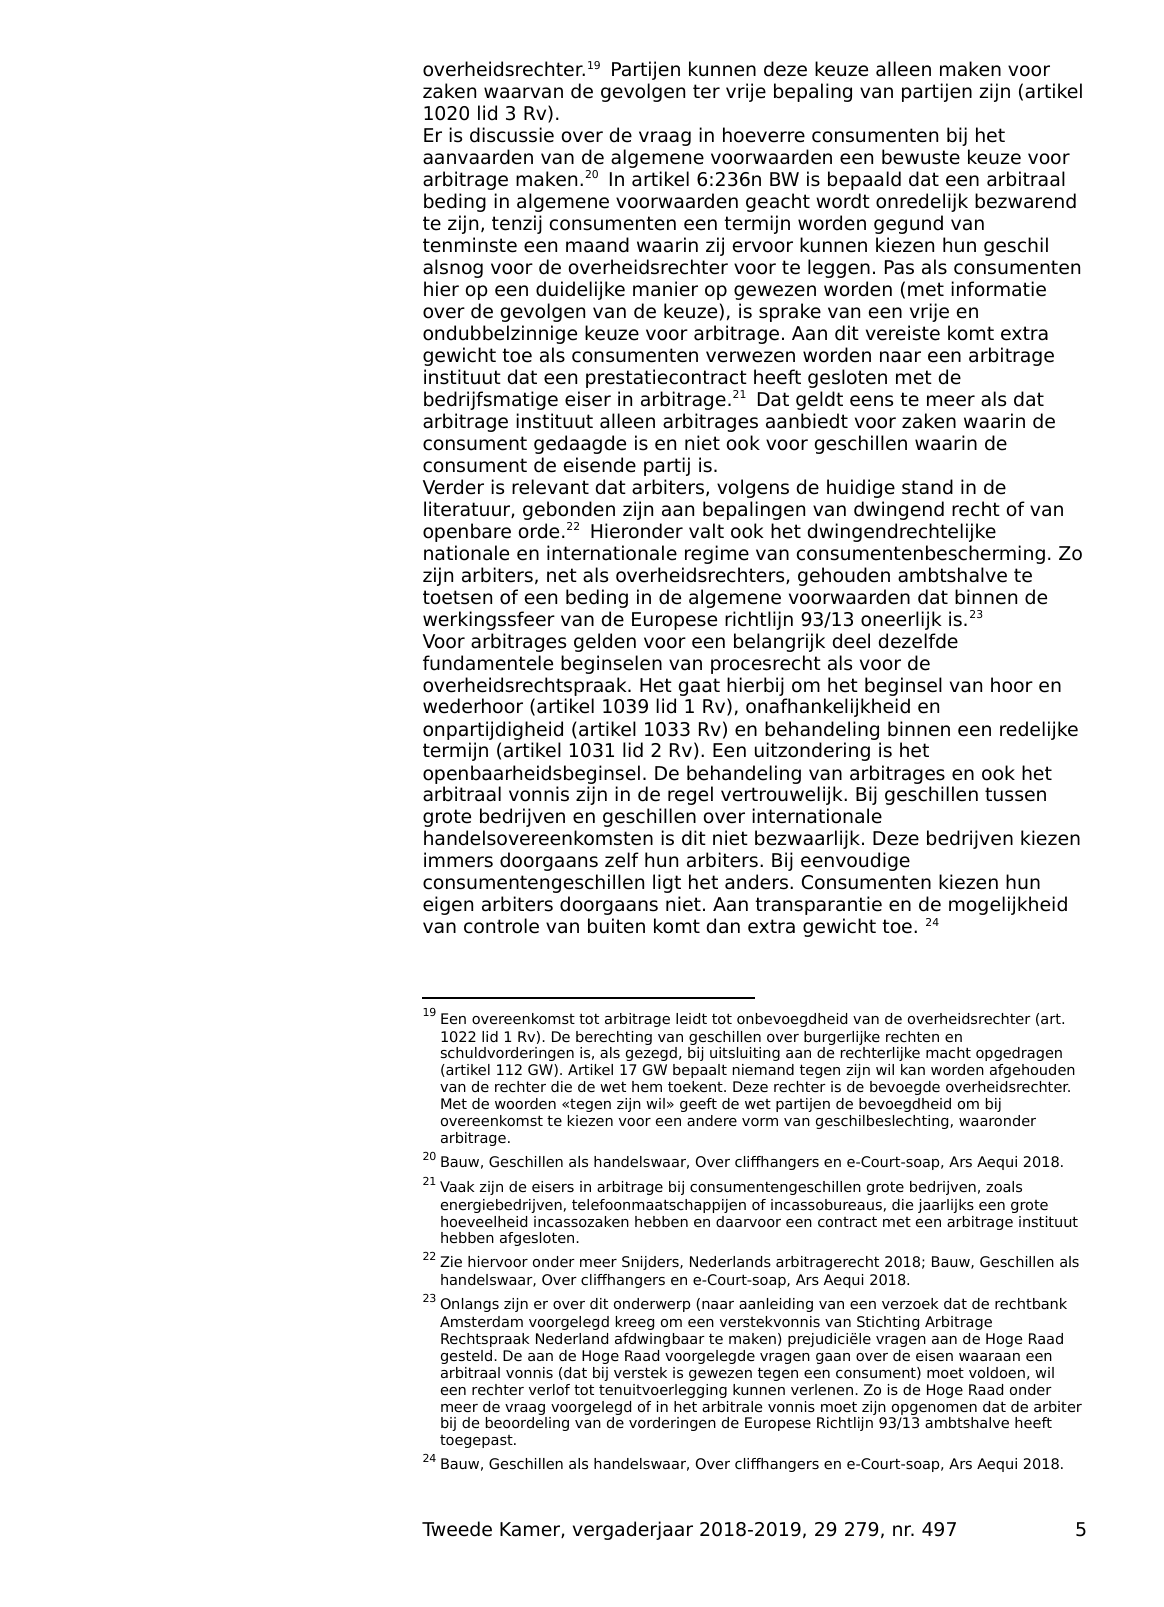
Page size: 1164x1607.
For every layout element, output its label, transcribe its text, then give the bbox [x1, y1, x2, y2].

text Onlangs zijn er over dit onderwerp (naar aanleiding van een verzoek dat de rechtbank Amsterdam voorgelegd kreeg om een verstekvonnis van Stichting Arbitrage Rechtspraak Nederland afdwingbaar te maken) prejudiciële vragen aan de Hoge Raad gesteld. De aan de Hoge Raad voorgelegde vragen gaan over de eisen waaraan een arbitraal vonnis (dat bij verstek is gewezen tegen een consument) moet voldoen, wil een rechter verlof tot tenuitvoerlegging kunnen verlenen. Zo is de Hoge Raad onder meer de vraag voorgelegd of in het arbitrale vonnis moet zijn opgenomen dat de arbiter bij de beoordeling van de vorderingen de Europese Richtlijn 93/13 ambtshalve heeft toegepast. [422, 1292, 1087, 1449]
text Zie hiervoor onder meer Snijders, Nederlands arbitragerecht 2018; Bauw, Geschillen als handelswaar, Over cliffhangers en e-Court-soap, Ars Aequi 2018. [422, 1250, 1087, 1289]
text Voor arbitrages gelden voor een belangrijk deel dezelfde fundamentele beginselen van procesrecht als voor de overheidsrechtspraak. Het gaat hierbij om het beginsel van hoor en wederhoor (artikel 1039 lid 1 Rv), onafhankelijkheid en onpartijdigheid (artikel 1033 Rv) en behandeling binnen een redelijke termijn (artikel 1031 lid 2 Rv). Een uitzondering is het openbaarheidsbeginsel. De behandeling van arbitrages en ook het arbitraal vonnis zijn in de regel vertrouwelijk. Bij geschillen tussen grote bedrijven en geschillen over internationale handelsovereenkomsten is dit niet bezwaarlijk. Deze bedrijven kiezen immers doorgaans zelf hun arbiters. Bij eenvoudige consumentengeschillen ligt het anders. Consumenten kiezen hun eigen arbiters doorgaans niet. Aan transparantie en de mogelijkheid van controle van buiten komt dan extra gewicht toe. [422, 631, 1087, 938]
text Verder is relevant dat arbiters, volgens de huidige stand in de literatuur, gebonden zijn aan bepalingen van dwingend recht of van openbare orde. Hieronder valt ook het dwingendrechtelijke nationale en internationale regime van consumentenbescherming. Zo zijn arbiters, net als overheidsrechters, gehouden ambtshalve te toetsen of een beding in de algemene voorwaarden dat binnen de werkingssfeer van de Europese richtlijn 93/13 oneerlijk is. [422, 477, 1087, 631]
text overheidsrechter. Partijen kunnen deze keuze alleen maken voor zaken waarvan de gevolgen ter vrije bepaling van partijen zijn (artikel 1020 lid 3 Rv). [422, 59, 1087, 125]
text Vaak zijn de eisers in arbitrage bij consumentengeschillen grote bedrijven, zoals energiebedrijven, telefoonmaatschappijen of incassobureaus, die jaarlijks een grote hoeveelheid incassozaken hebben en daarvoor een contract met een arbitrage instituut hebben afgesloten. [422, 1175, 1087, 1247]
text Bauw, Geschillen als handelswaar, Over cliffhangers en e-Court-soap, Ars Aequi 2018. [422, 1150, 1087, 1172]
text Bauw, Geschillen als handelswaar, Over cliffhangers en e-Court-soap, Ars Aequi 2018. [422, 1452, 1087, 1474]
text Er is discussie over de vraag in hoeverre consumenten bij het aanvaarden van de algemene voorwaarden een bewuste keuze voor arbitrage maken. In artikel 6:236n BW is bepaald dat een arbitraal beding in algemene voorwaarden geacht wordt onredelijk bezwarend te zijn, tenzij consumenten een termijn worden gegund van tenminste een maand waarin zij ervoor kunnen kiezen hun geschil alsnog voor de overheidsrechter voor te leggen. Pas als consumenten hier op een duidelijke manier op gewezen worden (met informatie over de gevolgen van de keuze), is sprake van een vrije en ondubbelzinnige keuze voor arbitrage. Aan dit vereiste komt extra gewicht toe als consumenten verwezen worden naar een arbitrage instituut dat een prestatiecontract heeft gesloten met de bedrijfsmatige eiser in arbitrage. Dat geldt eens te meer als dat arbitrage instituut alleen arbitrages aanbiedt voor zaken waarin de consument gedaagde is en niet ook voor geschillen waarin de consument de eisende partij is. [422, 125, 1087, 477]
text Een overeenkomst tot arbitrage leidt tot onbevoegdheid van de overheidsrechter (art. 1022 lid 1 Rv). De berechting van geschillen over burgerlijke rechten en schuldvorderingen is, als gezegd, bij uitsluiting aan de rechterlijke macht opgedragen (artikel 112 GW). Artikel 17 GW bepaalt niemand tegen zijn wil kan worden afgehouden van de rechter die de wet hem toekent. Deze rechter is de bevoegde overheidsrechter. Met de woorden «tegen zijn wil» geeft de wet partijen de bevoegdheid om bij overeenkomst te kiezen voor een andere vorm van geschilbeslechting, waaronder arbitrage. [422, 1007, 1087, 1147]
